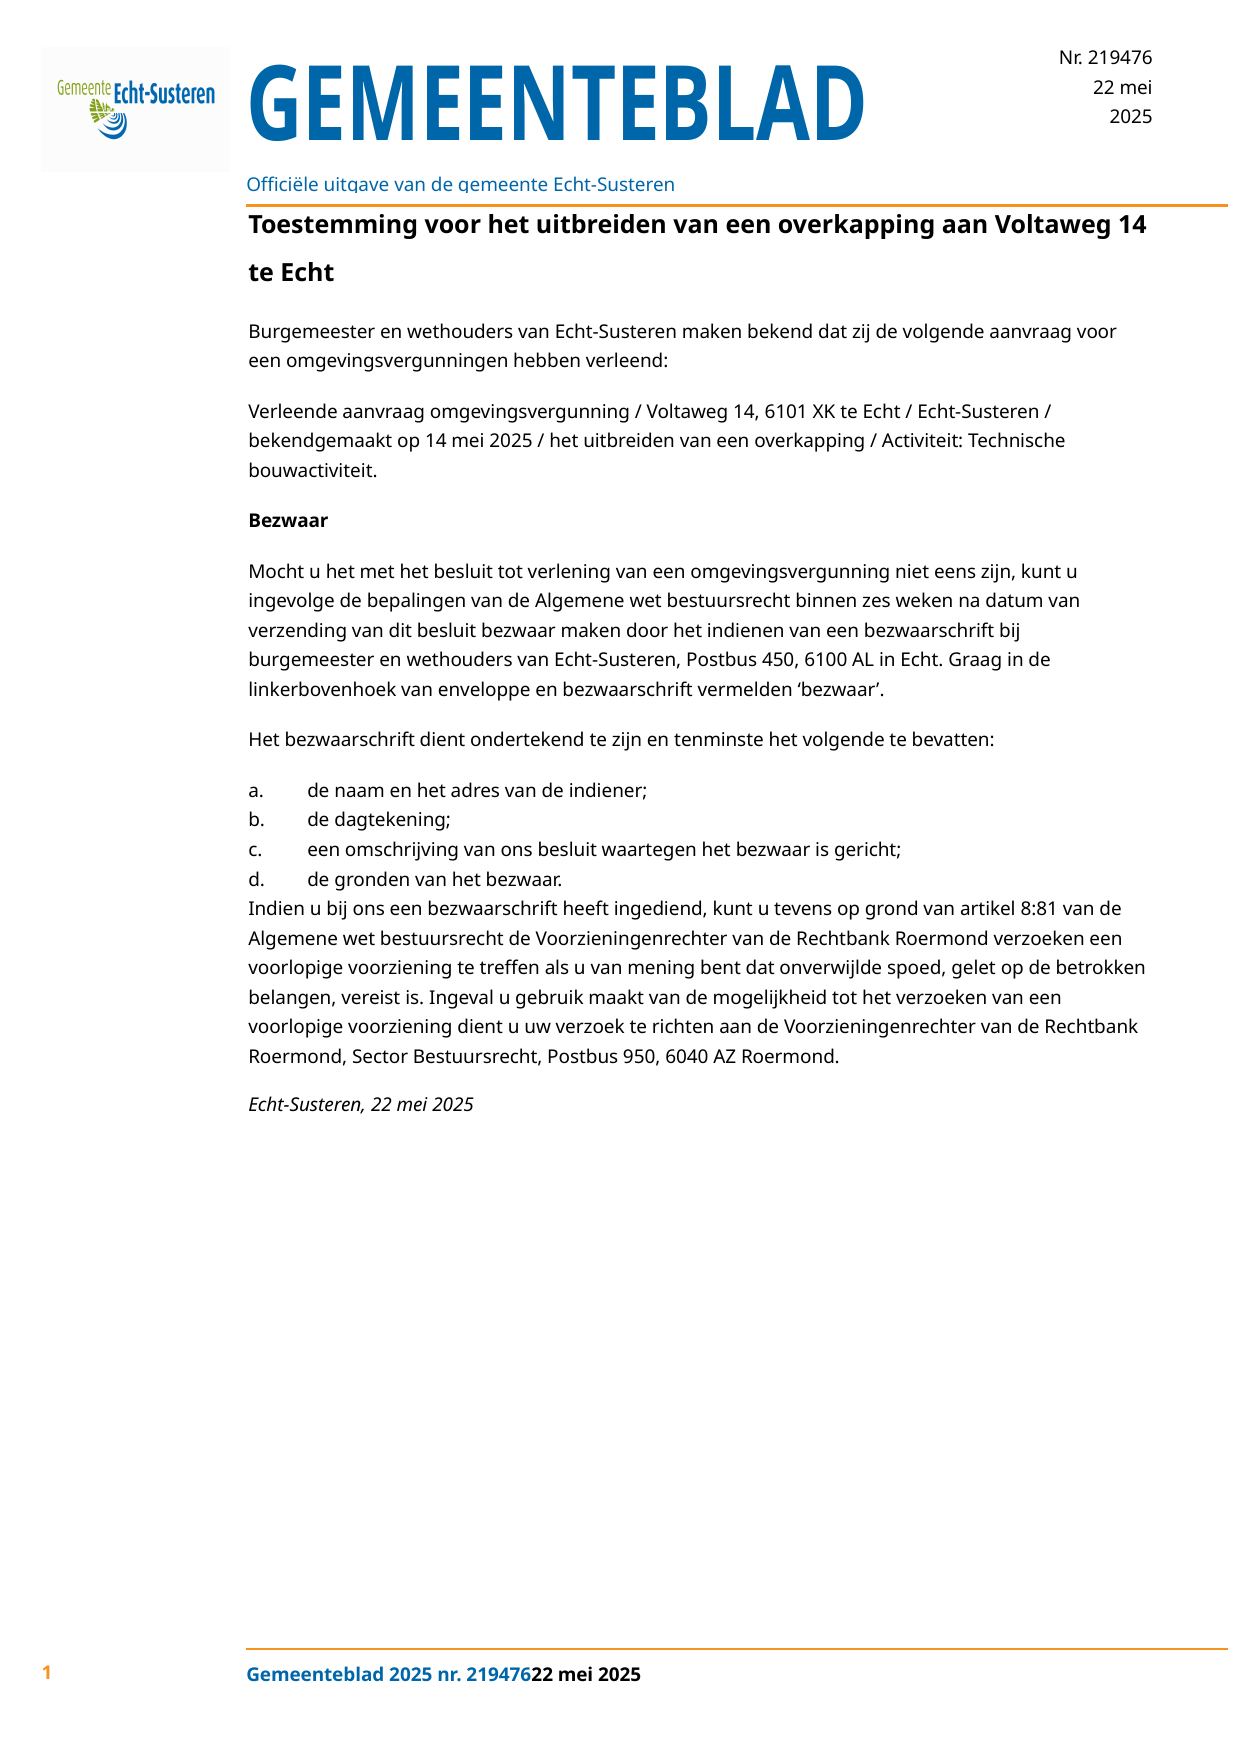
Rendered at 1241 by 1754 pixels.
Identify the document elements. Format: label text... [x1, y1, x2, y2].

picture [41, 47, 231, 172]
list de dagtekening; [248, 807, 1152, 832]
text Echt-Susteren, 22 mei 2025 [248, 1091, 1152, 1117]
text Indien u bij ons een bezwaarschrift heeft ingediend, kunt u tevens op grond van artikel 8:81 van de Algemene wet bestuursrecht de Voorzieningenrechter van de Rechtbank Roermond verzoeken een voorlopige voorziening te treffen als u van mening bent dat onverwijlde spoed, gelet op de betrokken belangen, vereist is. Ingeval u gebruik maakt van de mogelijkheid tot het verzoeken van een voorlopige voorziening dient u uw verzoek te richten aan de Voorzieningenrechter van de Rechtbank Roermond, Sector Bestuursrecht, Postbus 950, 6040 AZ Roermond. [248, 895, 1152, 1069]
text Verleende aanvraag omgevingsvergunning / Voltaweg 14, 6101 XK te Echt / Echt-Susteren / bekendgemaakt op 14 mei 2025 / het uitbreiden van een overkapping / Activiteit: Technische bouwactiviteit. [248, 398, 1152, 483]
text Het bezwaarschrift dient ondertekend te zijn en tenminste het volgende te bevatten: [248, 727, 1152, 752]
text Burgemeester en wethouders van Echt-Susteren maken bekend dat zij de volgende aanvraag voor een omgevingsvergunningen hebben verleend: [248, 318, 1152, 373]
text Mocht u het met het besluit tot verlening van een omgevingsvergunning niet eens zijn, kunt u ingevolge de bepalingen van de Algemene wet bestuursrecht binnen zes weken na datum van verzending van dit besluit bezwaar maken door het indienen van een bezwaarschrift bij burgemeester en wethouders van Echt-Susteren, Postbus 450, 6100 AL in Echt. Graag in de linkerbovenhoek van enveloppe en bezwaarschrift vermelden ‘bezwaar’. [248, 558, 1152, 702]
list de naam en het adres van de indiener; [248, 777, 1152, 803]
text Toestemming voor het uitbreiden van een overkapping aan Voltaweg 14 te Echt [248, 207, 1152, 288]
text Bezwaar [248, 507, 1152, 533]
list de gronden van het bezwaar. [248, 866, 1152, 892]
list een omschrijving van ons besluit waartegen het bezwaar is gericht; [248, 836, 1152, 862]
